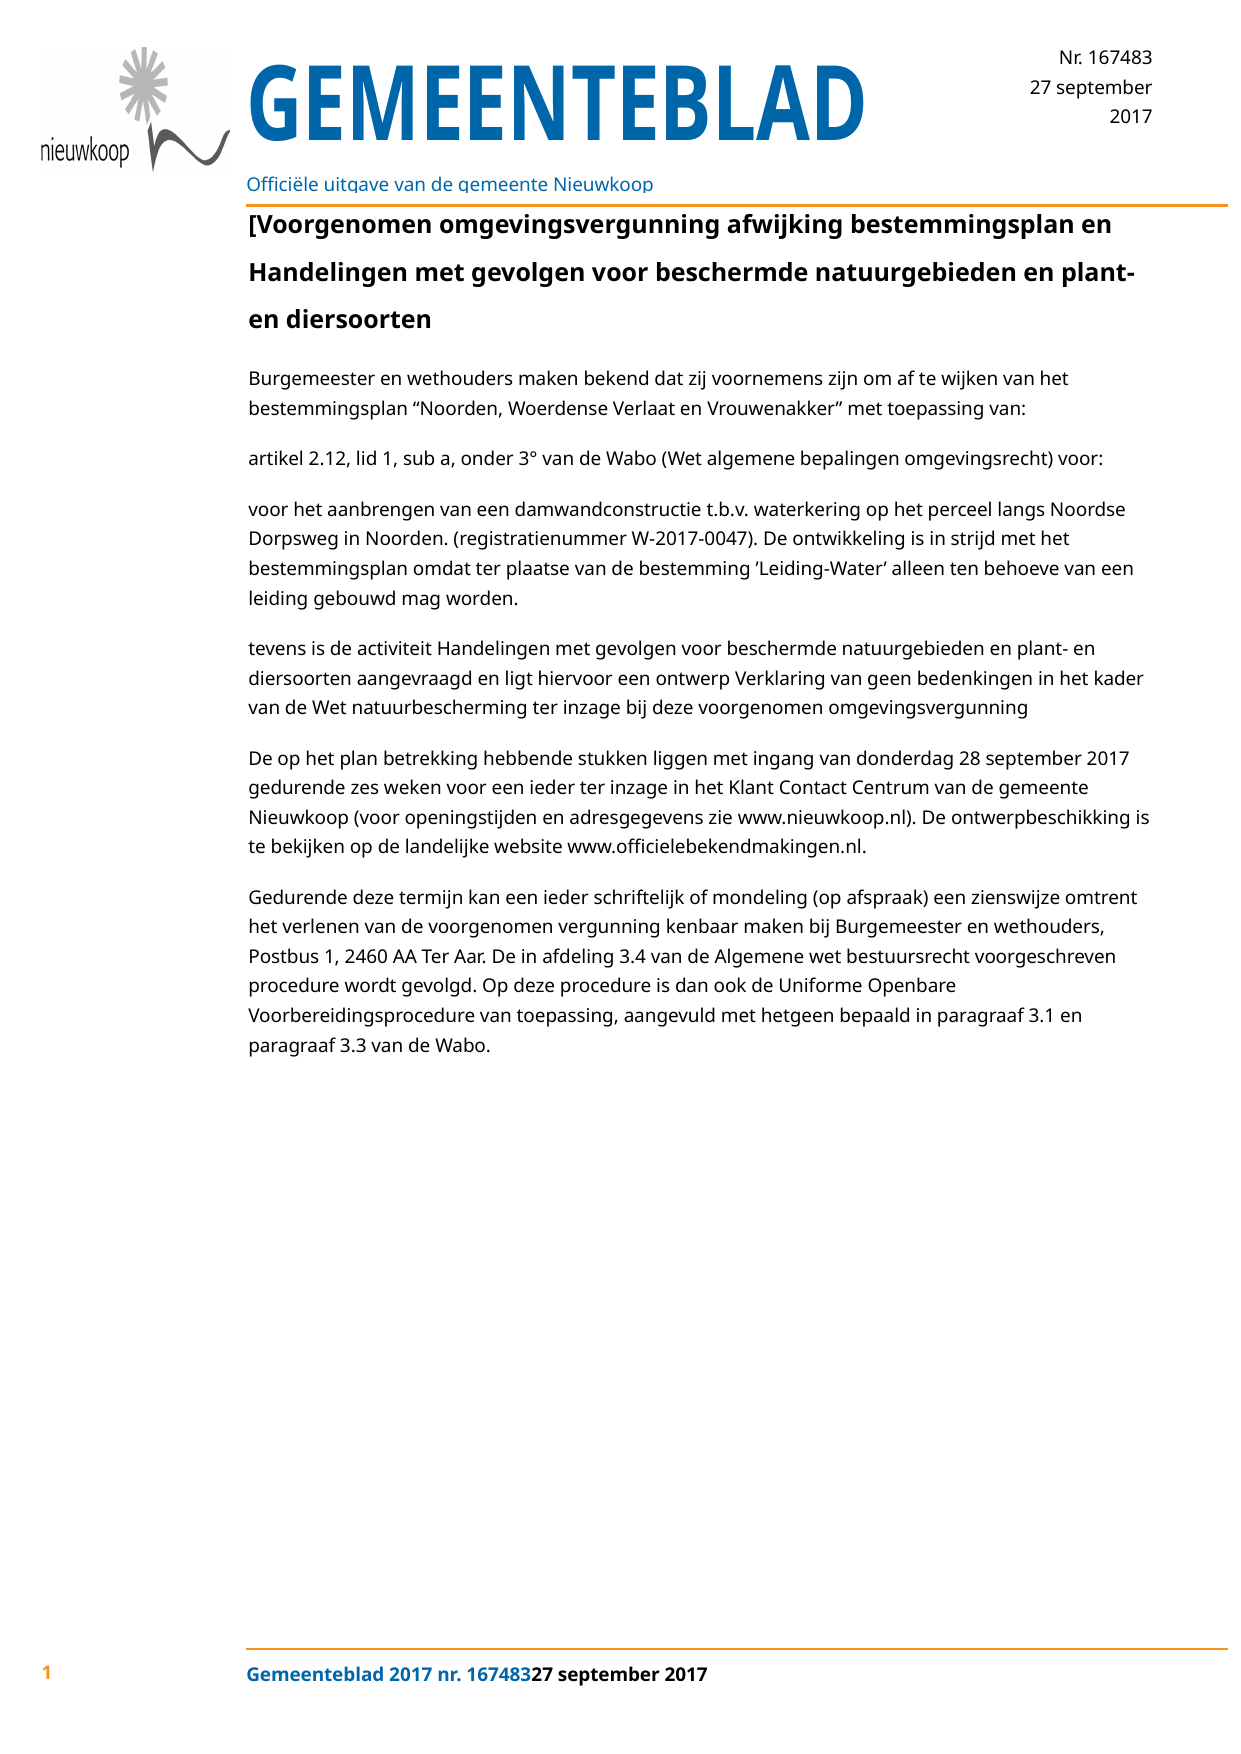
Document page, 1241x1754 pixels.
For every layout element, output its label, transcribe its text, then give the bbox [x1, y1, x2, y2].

text Burgemeester en wethouders maken bekend dat zij voornemens zijn om af te wijken van het bestemmingsplan “Noorden, Woerdense Verlaat en Vrouwenakker” met toepassing van: [248, 366, 1152, 421]
text artikel 2.12, lid 1, sub a, onder 3° van de Wabo (Wet algemene bepalingen omgevingsrecht) voor: [248, 446, 1152, 471]
text De op het plan betrekking hebbende stukken liggen met ingang van donderdag 28 september 2017 gedurende zes weken voor een ieder ter inzage in het Klant Contact Centrum van de gemeente Nieuwkoop (voor openingstijden en adresgegevens zie www.nieuwkoop.nl). De ontwerpbeschikking is te bekijken op de landelijke website www.officielebekendmakingen.nl. [248, 745, 1152, 859]
text [Voorgenomen omgevingsvergunning afwijking bestemmingsplan en Handelingen met gevolgen voor beschermde natuurgebieden en plant- en diersoorten [248, 207, 1152, 336]
picture [41, 47, 231, 172]
text tevens is de activiteit Handelingen met gevolgen voor beschermde natuurgebieden en plant- en diersoorten aangevraagd en ligt hiervoor een ontwerp Verklaring van geen bedenkingen in het kader van de Wet natuurbescherming ter inzage bij deze voorgenomen omgevingsvergunning [248, 635, 1152, 720]
text Gedurende deze termijn kan een ieder schriftelijk of mondeling (op afspraak) een zienswijze omtrent het verlenen van de voorgenomen vergunning kenbaar maken bij Burgemeester en wethouders, Postbus 1, 2460 AA Ter Aar. De in afdeling 3.4 van de Algemene wet bestuursrecht voorgeschreven procedure wordt gevolgd. Op deze procedure is dan ook de Uniforme Openbare Voorbereidingsprocedure van toepassing, aangevuld met hetgeen bepaald in paragraaf 3.1 en paragraaf 3.3 van de Wabo. [248, 884, 1152, 1057]
text voor het aanbrengen van een damwandconstructie t.b.v. waterkering op het perceel langs Noordse Dorpsweg in Noorden. (registratienummer W-2017-0047). De ontwikkeling is in strijd met het bestemmingsplan omdat ter plaatse van de bestemming ’Leiding-Water’ alleen ten behoeve van een leiding gebouwd mag worden. [248, 496, 1152, 610]
